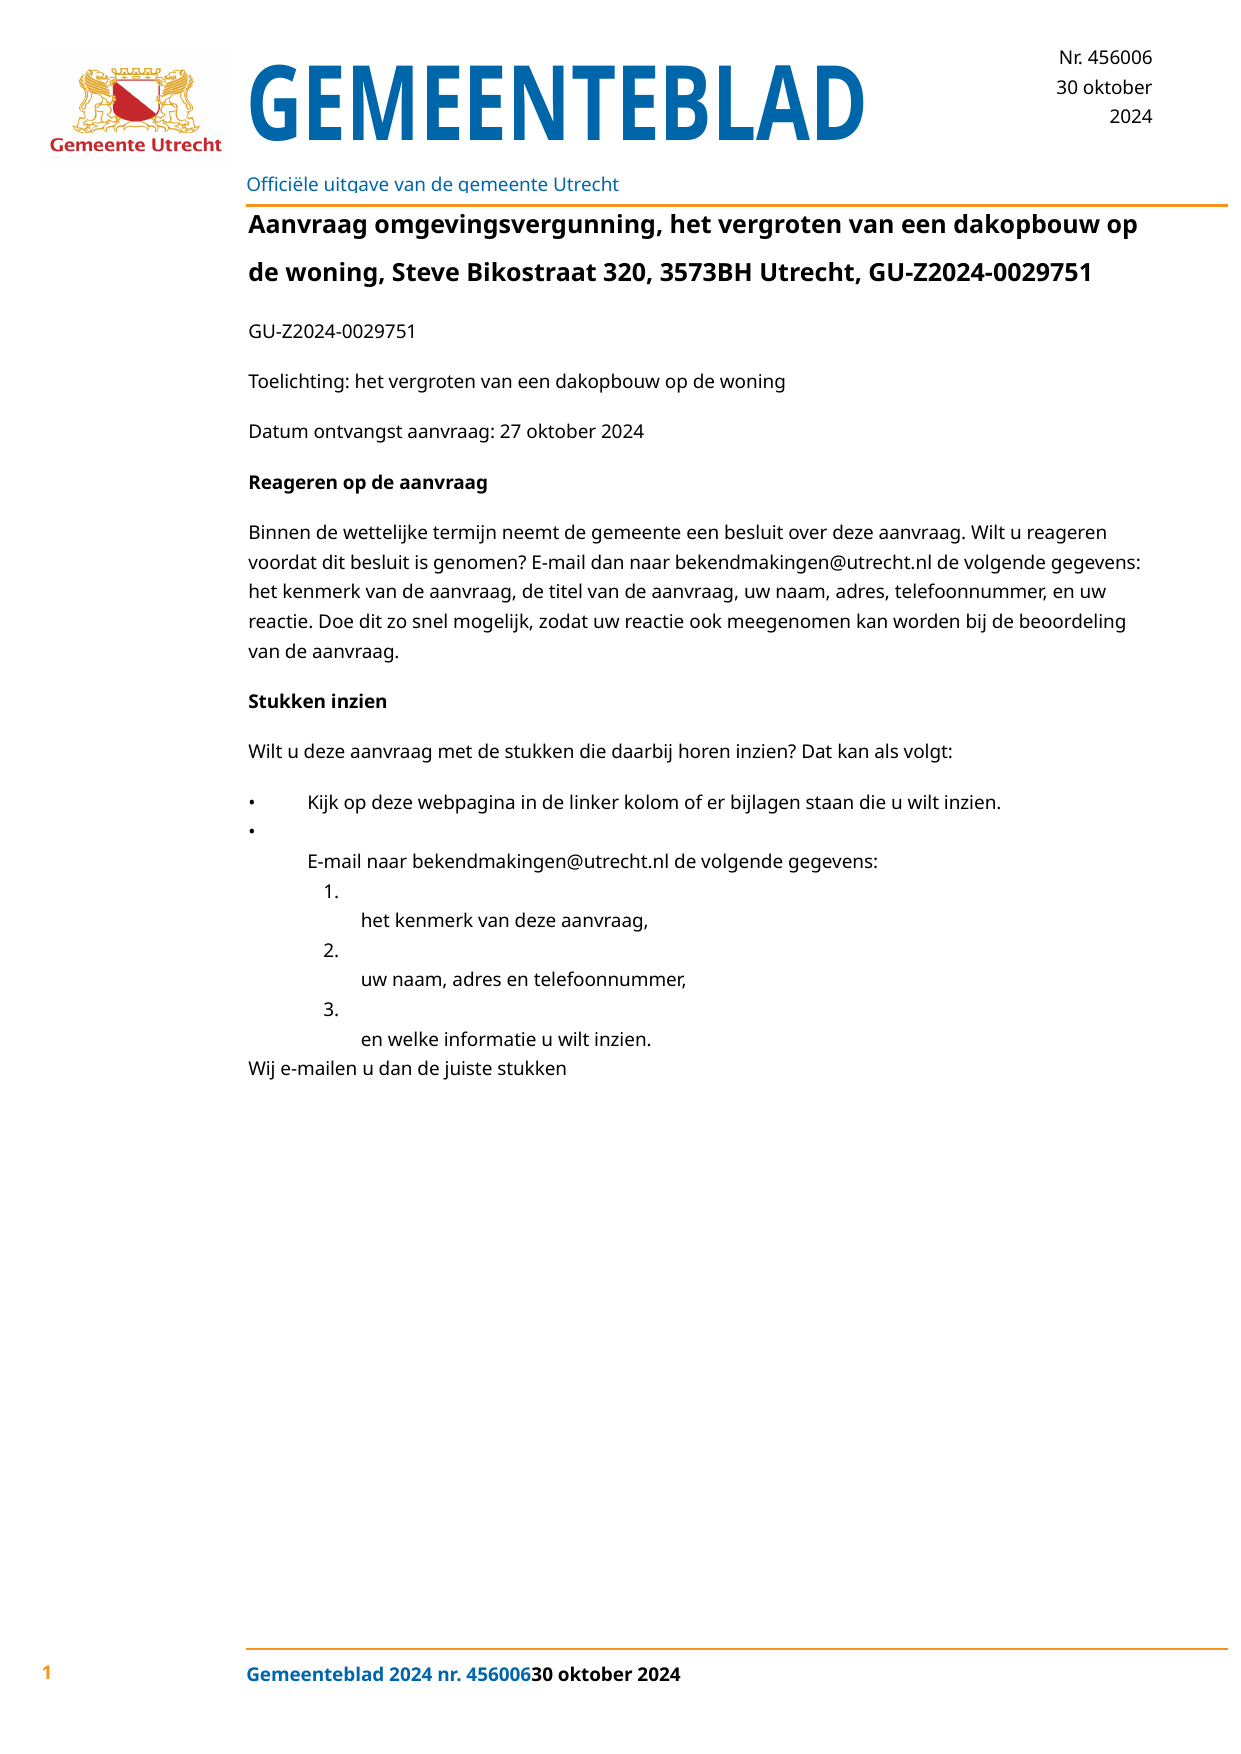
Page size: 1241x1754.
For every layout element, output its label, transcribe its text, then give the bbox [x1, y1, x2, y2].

text Datum ontvangst aanvraag: 27 oktober 2024 [248, 419, 1152, 444]
list het kenmerk van deze aanvraag, [323, 907, 1152, 933]
list uw naam, adres en telefoonnummer, [323, 967, 1152, 992]
text Wilt u deze aanvraag met de stukken die daarbij horen inzien? Dat kan als volgt: [248, 739, 1152, 764]
text Aanvraag omgevingsvergunning, het vergroten van een dakopbouw op de woning, Steve Bikostraat 320, 3573BH Utrecht, GU-Z2024-0029751 [248, 207, 1152, 288]
text Wij e-mailen u dan de juiste stukken [248, 1055, 1152, 1081]
text Toelichting: het vergroten van een dakopbouw op de woning [248, 368, 1152, 394]
text Stukken inzien [248, 688, 1152, 714]
list E-mail naar bekendmakingen@utrecht.nl de volgende gegevens: [248, 848, 1152, 874]
picture [41, 47, 231, 172]
list Kijk op deze webpagina in de linker kolom of er bijlagen staan die u wilt inzien. [248, 789, 1152, 815]
text Reageren op de aanvraag [248, 469, 1152, 495]
list en welke informatie u wilt inzien. [323, 1026, 1152, 1052]
text Binnen de wettelijke termijn neemt de gemeente een besluit over deze aanvraag. Wilt u reageren voordat dit besluit is genomen? E-mail dan naar bekendmakingen@utrecht.nl de volgende gegevens: het kenmerk van de aanvraag, de titel van de aanvraag, uw naam, adres, telefoonnummer, en uw reactie. Doe dit zo snel mogelijk, zodat uw reactie ook meegenomen kan worden bij de beoordeling van de aanvraag. [248, 519, 1152, 664]
text GU-Z2024-0029751 [248, 318, 1152, 344]
